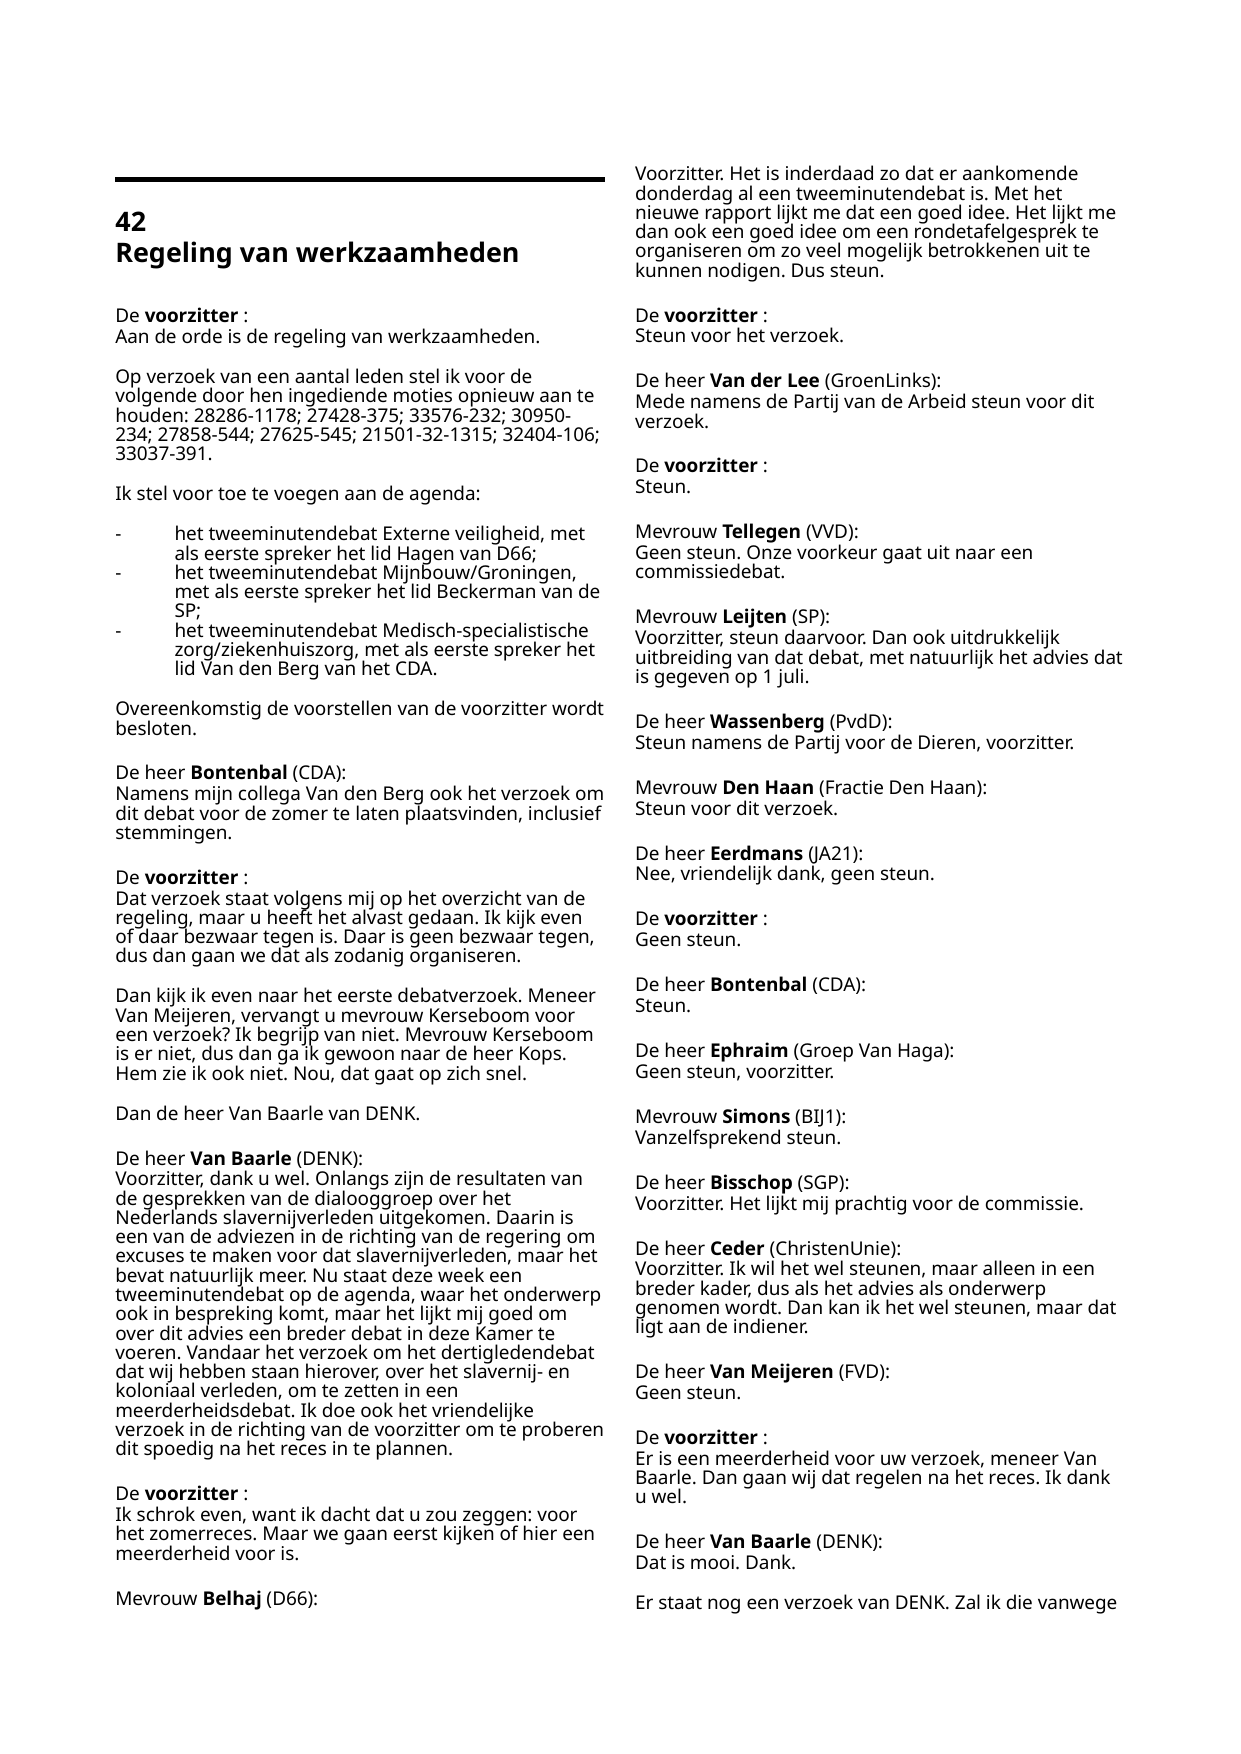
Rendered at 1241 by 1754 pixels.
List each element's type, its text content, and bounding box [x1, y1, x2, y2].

text Dat is mooi. Dank. [635, 1554, 1125, 1573]
text Namens mijn collega Van den Berg ook het verzoek om dit debat voor de zomer te laten plaatsvinden, inclusief stemmingen. [115, 785, 605, 843]
text Voorzitter, dank u wel. Onlangs zijn de resultaten van de gesprekken van de dialooggroep over het Nederlands slavernijverleden uitgekomen. Daarin is een van de adviezen in de richting van de regering om excuses te maken voor dat slavernijverleden, maar het bevat natuurlijk meer. Nu staat deze week een tweeminutendebat op de agenda, waar het onderwerp ook in bespreking komt, maar het lijkt mij goed om over dit advies een breder debat in deze Kamer te voeren. Vandaar het verzoek om het dertigledendebat dat wij hebben staan hierover, over het slavernij- en koloniaal verleden, om te zetten in een meerderheidsdebat. Ik doe ook het vriendelijke verzoek in de richting van de voorzitter om te proberen dit spoedig na het reces in te plannen. [115, 1170, 605, 1459]
text Ik stel voor toe te voegen aan de agenda: [115, 485, 605, 504]
text Aan de orde is de regeling van werkzaamheden. [115, 328, 605, 347]
text Mevrouw Simons (BIJ1): [635, 1103, 1125, 1129]
text De voorzitter : [635, 302, 1125, 327]
text De voorzitter : [115, 1480, 605, 1506]
text Dan de heer Van Baarle van DENK. [115, 1104, 605, 1124]
text De voorzitter : [635, 453, 1125, 478]
text Voorzitter, steun daarvoor. Dan ook uitdrukkelijk uitbreiding van dat debat, met natuurlijk het advies dat is gegeven op 1 juli. [635, 629, 1125, 687]
text De heer Bontenbal (CDA): [115, 759, 605, 785]
text Overeenkomstig de voorstellen van de voorzitter wordt besloten. [115, 700, 605, 739]
text De voorzitter : [635, 906, 1125, 931]
text De heer Ceder (ChristenUnie): [635, 1235, 1125, 1260]
text De heer Wassenberg (PvdD): [635, 708, 1125, 734]
text Steun. [635, 997, 1125, 1016]
text De heer Bisschop (SGP): [635, 1169, 1125, 1194]
text Geen steun. [635, 931, 1125, 951]
text De voorzitter : [115, 864, 605, 890]
text Geen steun. [635, 1384, 1125, 1403]
text De voorzitter : [115, 302, 605, 328]
text De heer Van Baarle (DENK): [115, 1145, 605, 1170]
text Mevrouw Leijten (SP): [635, 604, 1125, 629]
list het tweeminutendebat Medisch-specialistische zorg/ziekenhuiszorg, met als eerste spreker het lid Van den Berg van het CDA. [115, 622, 605, 679]
text Op verzoek van een aantal leden stel ik voor de volgende door hen ingediende moties opnieuw aan te houden: 28286-1178; 27428-375; 33576-232; 30950-234; 27858-544; 27625-545; 21501-32-1315; 32404-106; 33037-391. [115, 368, 605, 464]
text Geen steun. Onze voorkeur gaat uit naar een commissiedebat. [635, 544, 1125, 583]
text Steun. [635, 478, 1125, 498]
text Dan kijk ik even naar het eerste debatverzoek. Meneer Van Meijeren, vervangt u mevrouw Kerseboom voor een verzoek? Ik begrijp van niet. Mevrouw Kerseboom is er niet, dus dan ga ik gewoon naar de heer Kops. Hem zie ik ook niet. Nou, dat gaat op zich snel. [115, 987, 605, 1084]
text Steun voor dit verzoek. [635, 799, 1125, 819]
text Voorzitter. Het lijkt mij prachtig voor de commissie. [635, 1194, 1125, 1214]
text Ik schrok even, want ik dacht dat u zou zeggen: voor het zomerreces. Maar we gaan eerst kijken of hier een meerderheid voor is. [115, 1506, 605, 1564]
text Geen steun, voorzitter. [635, 1063, 1125, 1082]
text De heer Eerdmans (JA21): [635, 840, 1125, 865]
text Steun voor het verzoek. [635, 327, 1125, 347]
text De heer Van Baarle (DENK): [635, 1528, 1125, 1554]
text Mevrouw Tellegen (VVD): [635, 518, 1125, 544]
list het tweeminutendebat Externe veiligheid, met als eerste spreker het lid Hagen van D66; [115, 525, 605, 564]
text De heer Ephraim (Groep Van Haga): [635, 1037, 1125, 1063]
text Mevrouw Den Haan (Fractie Den Haan): [635, 774, 1125, 799]
text De heer Bontenbal (CDA): [635, 971, 1125, 997]
text Vanzelfsprekend steun. [635, 1129, 1125, 1148]
text 42 [115, 203, 605, 239]
text Dat verzoek staat volgens mij op het overzicht van de regeling, maar u heeft het alvast gedaan. Ik kijk even of daar bezwaar tegen is. Daar is geen bezwaar tegen, dus dan gaan we dat als zodanig organiseren. [115, 890, 605, 967]
text Voorzitter. Het is inderdaad zo dat er aankomende donderdag al een tweeminutendebat is. Met het nieuwe rapport lijkt me dat een goed idee. Het lijkt me dan ook een goed idee om een rondetafelgesprek te organiseren om zo veel mogelijk betrokkenen uit te kunnen nodigen. Dus steun. [635, 165, 1125, 281]
text De voorzitter : [635, 1424, 1125, 1450]
text De heer Van der Lee (GroenLinks): [635, 368, 1125, 393]
text Nee, vriendelijk dank, geen steun. [635, 865, 1125, 885]
text Voorzitter. Ik wil het wel steunen, maar alleen in een breder kader, dus als het advies als onderwerp genomen wordt. Dan kan ik het wel steunen, maar dat ligt aan de indiener. [635, 1260, 1125, 1337]
text Er is een meerderheid voor uw verzoek, meneer Van Baarle. Dan gaan wij dat regelen na het reces. Ik dank u wel. [635, 1450, 1125, 1508]
text Er staat nog een verzoek van DENK. Zal ik die vanwege [635, 1594, 1125, 1613]
text Regeling van werkzaamheden [115, 239, 605, 283]
text Mevrouw Belhaj (D66): [115, 1585, 605, 1610]
text Mede namens de Partij van de Arbeid steun voor dit verzoek. [635, 393, 1125, 432]
text De heer Van Meijeren (FVD): [635, 1358, 1125, 1384]
list het tweeminutendebat Mijnbouw/Groningen, met als eerste spreker het lid Beckerman van de SP; [115, 564, 605, 622]
text Steun namens de Partij voor de Dieren, voorzitter. [635, 734, 1125, 753]
